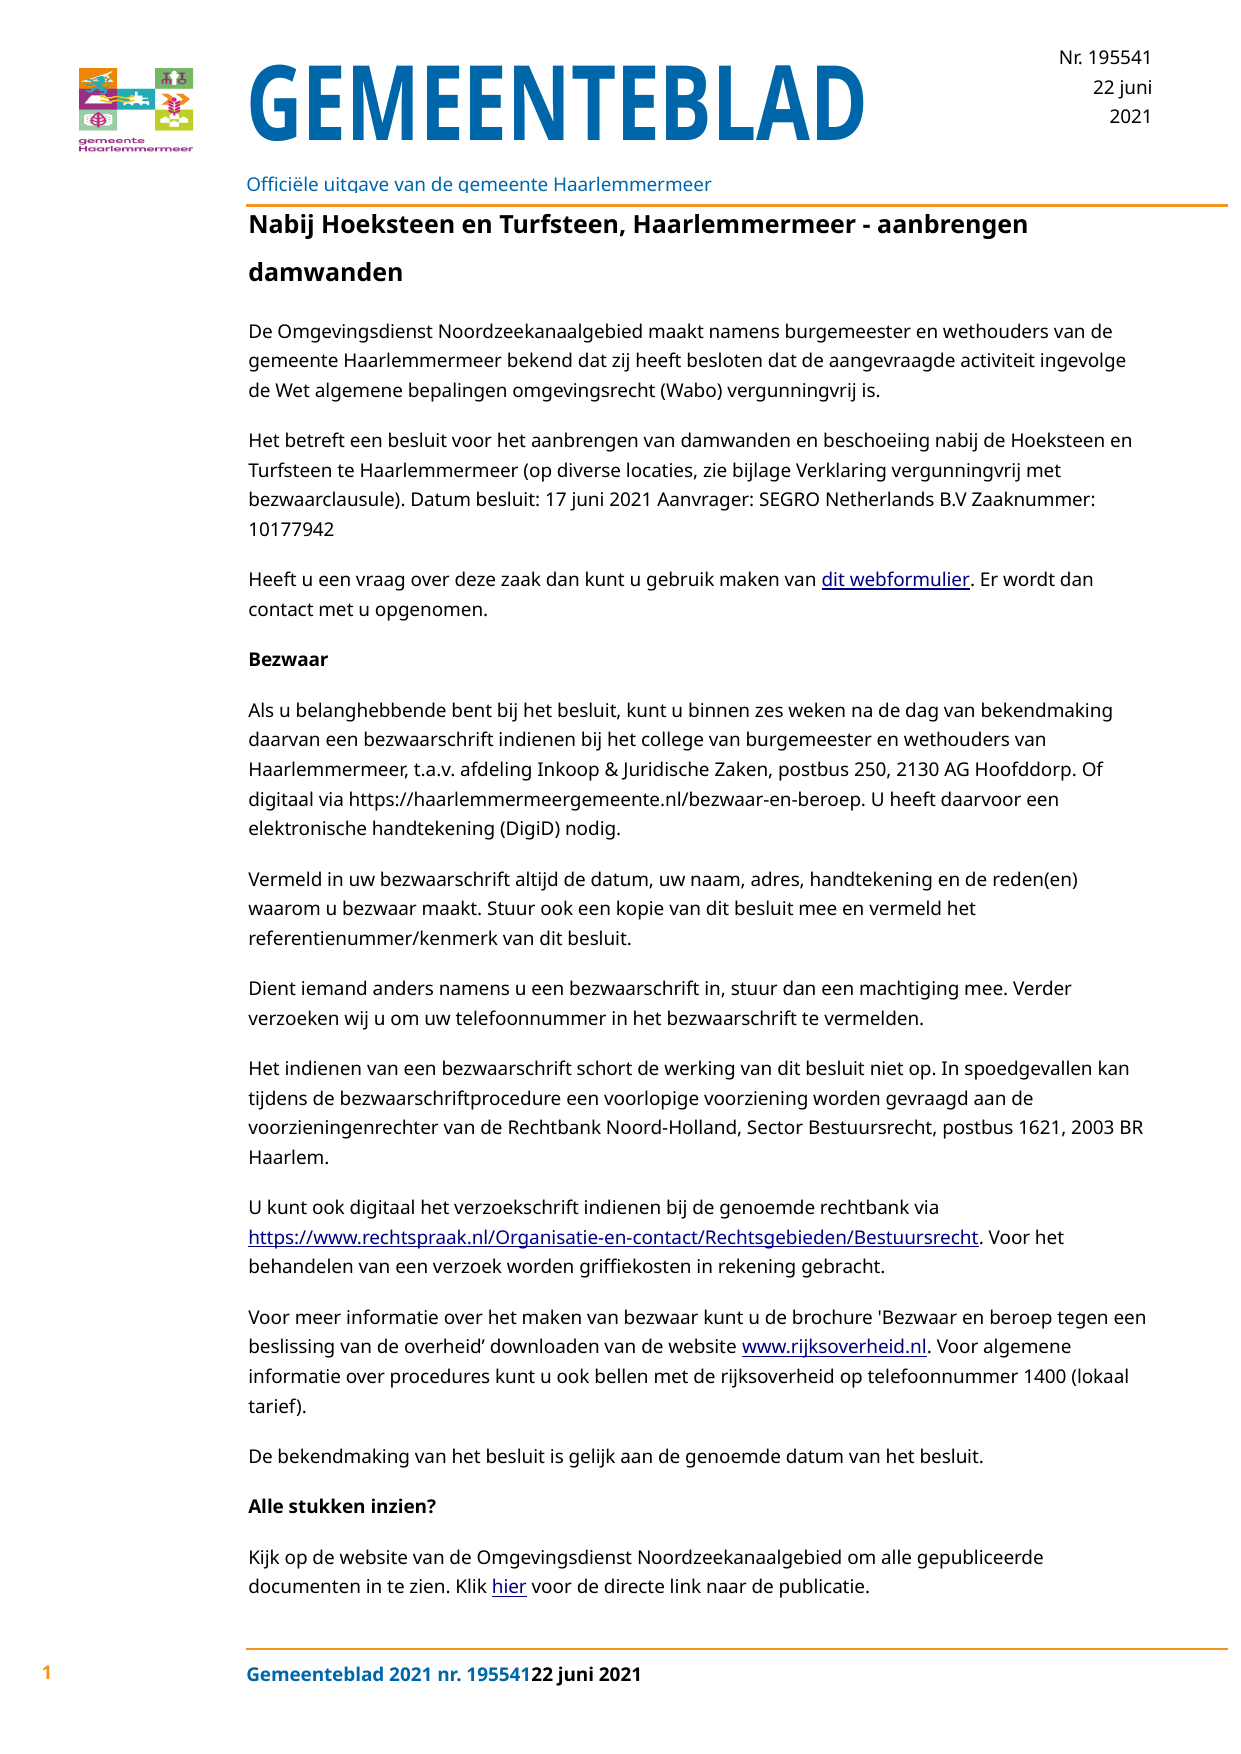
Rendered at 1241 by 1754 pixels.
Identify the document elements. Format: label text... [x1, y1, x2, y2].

text Kijk op de website van de Omgevingsdienst Noordzeekanaalgebied om alle gepubliceerde documenten in te zien. Klik hier voor de directe link naar de publicatie. [248, 1544, 1152, 1599]
text De bekendmaking van het besluit is gelijk aan de genoemde datum van het besluit. [248, 1443, 1152, 1469]
text Alle stukken inzien? [248, 1494, 1152, 1519]
text Het betreft een besluit voor het aanbrengen van damwanden en beschoeiing nabij de Hoeksteen en Turfsteen te Haarlemmermeer (op diverse locaties, zie bijlage Verklaring vergunningvrij met bezwaarclausule). Datum besluit: 17 juni 2021 Aanvrager: SEGRO Netherlands B.V Zaaknummer: 10177942 [248, 427, 1152, 542]
picture [41, 47, 231, 172]
text U kunt ook digitaal het verzoekschrift indienen bij de genoemde rechtbank via https://www.rechtspraak.nl/Organisatie-en-contact/Rechtsgebieden/Bestuursrecht. Voor het behandelen van een verzoek worden griffiekosten in rekening gebracht. [248, 1194, 1152, 1279]
text Nabij Hoeksteen en Turfsteen, Haarlemmermeer - aanbrengen damwanden [248, 207, 1152, 288]
text Dient iemand anders namens u een bezwaarschrift in, stuur dan een machtiging mee. Verder verzoeken wij u om uw telefoonnummer in het bezwaarschrift te vermelden. [248, 975, 1152, 1031]
text Als u belanghebbende bent bij het besluit, kunt u binnen zes weken na de dag van bekendmaking daarvan een bezwaarschrift indienen bij het college van burgemeester en wethouders van Haarlemmermeer, t.a.v. afdeling Inkoop & Juridische Zaken, postbus 250, 2130 AG Hoofddorp. Of digitaal via https://haarlemmermeergemeente.nl/bezwaar-en-beroep. U heeft daarvoor een elektronische handtekening (DigiD) nodig. [248, 697, 1152, 841]
text Heeft u een vraag over deze zaak dan kunt u gebruik maken van dit webformulier. Er wordt dan contact met u opgenomen. [248, 567, 1152, 622]
text Het indienen van een bezwaarschrift schort de werking van dit besluit niet op. In spoedgevallen kan tijdens de bezwaarschriftprocedure een voorlopige voorziening worden gevraagd aan de voorzieningenrechter van de Rechtbank Noord-Holland, Sector Bestuursrecht, postbus 1621, 2003 BR Haarlem. [248, 1055, 1152, 1170]
text Voor meer informatie over het maken van bezwaar kunt u de brochure 'Bezwaar en beroep tegen een beslissing van de overheid’ downloaden van de website www.rijksoverheid.nl. Voor algemene informatie over procedures kunt u ook bellen met de rijksoverheid op telefoonnummer 1400 (lokaal tarief). [248, 1304, 1152, 1419]
text Vermeld in uw bezwaarschrift altijd de datum, uw naam, adres, handtekening en de reden(en) waarom u bezwaar maakt. Stuur ook een kopie van dit besluit mee en vermeld het referentienummer/kenmerk van dit besluit. [248, 866, 1152, 951]
text De Omgevingsdienst Noordzeekanaalgebied maakt namens burgemeester en wethouders van de gemeente Haarlemmermeer bekend dat zij heeft besloten dat de aangevraagde activiteit ingevolge de Wet algemene bepalingen omgevingsrecht (Wabo) vergunningvrij is. [248, 318, 1152, 403]
text Bezwaar [248, 647, 1152, 672]
